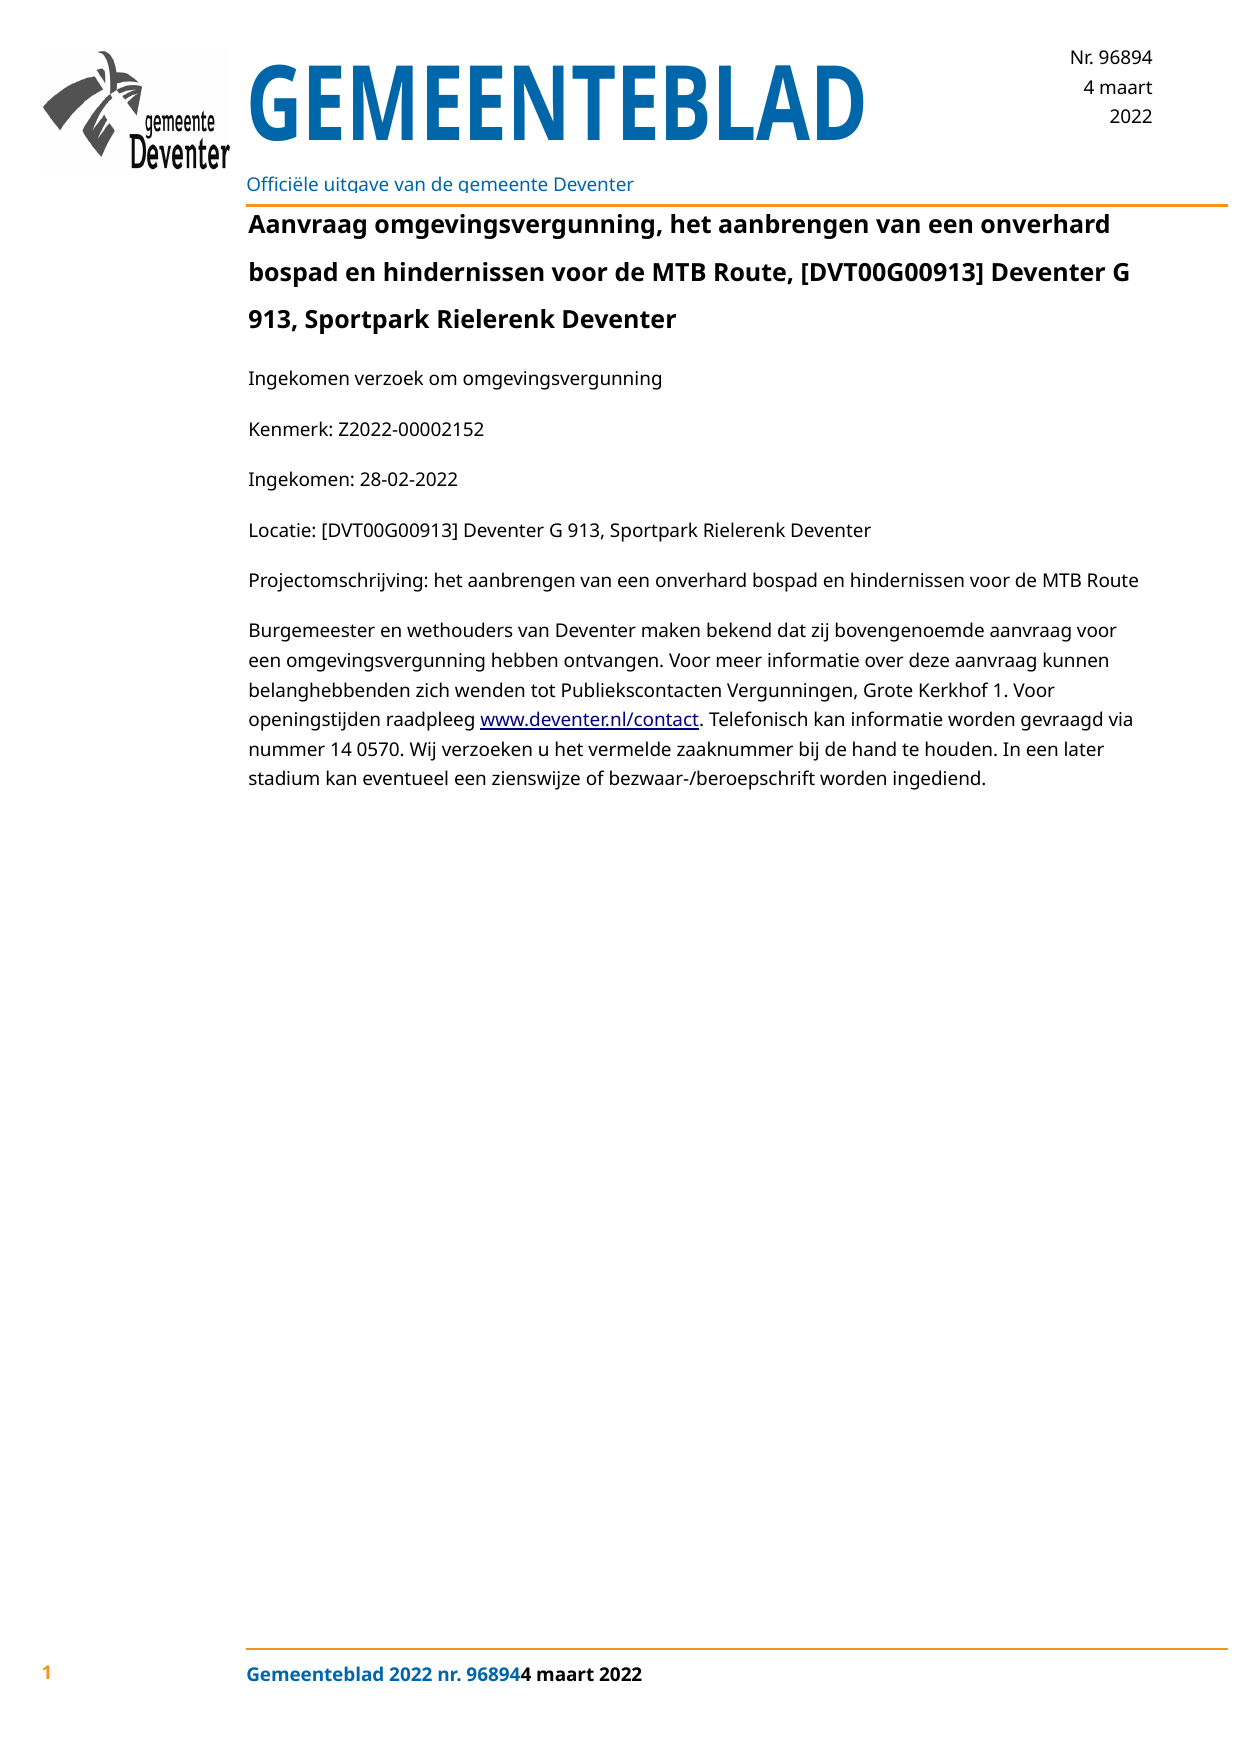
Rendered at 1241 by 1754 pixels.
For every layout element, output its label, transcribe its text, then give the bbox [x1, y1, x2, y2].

text Ingekomen: 28-02-2022 [248, 466, 1152, 492]
text Burgemeester en wethouders van Deventer maken bekend dat zij bovengenoemde aanvraag voor een omgevingsvergunning hebben ontvangen. Voor meer informatie over deze aanvraag kunnen belanghebbenden zich wenden tot Publiekscontacten Vergunningen, Grote Kerkhof 1. Voor openingstijden raadpleeg www.deventer.nl/contact. Telefonisch kan informatie worden gevraagd via nummer 14 0570. Wij verzoeken u het vermelde zaaknummer bij de hand te houden. In een later stadium kan eventueel een zienswijze of bezwaar-/beroepschrift worden ingediend. [248, 618, 1152, 791]
text Projectomschrijving: het aanbrengen van een onverhard bospad en hindernissen voor de MTB Route [248, 567, 1152, 593]
text Aanvraag omgevingsvergunning, het aanbrengen van een onverhard bospad en hindernissen voor de MTB Route, [DVT00G00913] Deventer G 913, Sportpark Rielerenk Deventer [248, 207, 1152, 336]
text Ingekomen verzoek om omgevingsvergunning [248, 366, 1152, 391]
text Locatie: [DVT00G00913] Deventer G 913, Sportpark Rielerenk Deventer [248, 517, 1152, 542]
picture [41, 47, 231, 172]
text Kenmerk: Z2022-00002152 [248, 416, 1152, 442]
